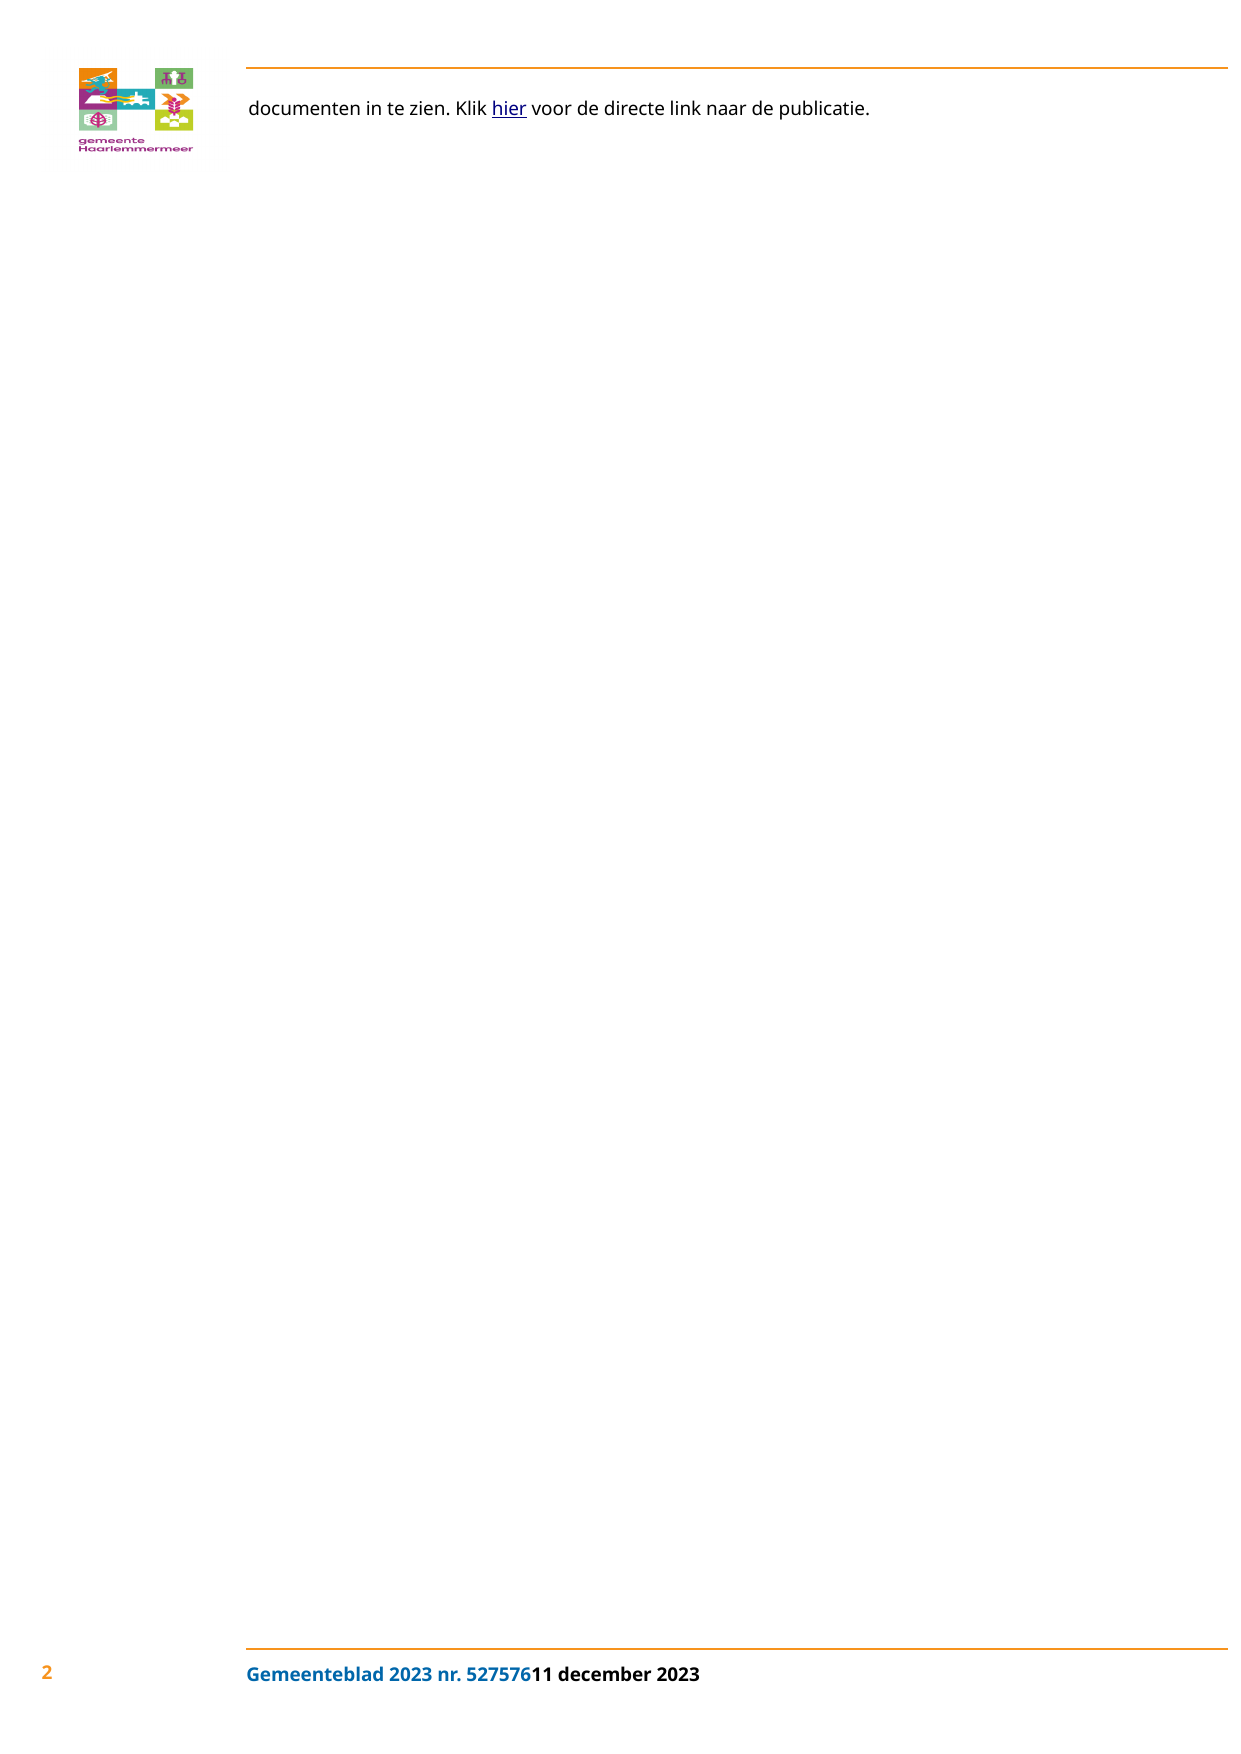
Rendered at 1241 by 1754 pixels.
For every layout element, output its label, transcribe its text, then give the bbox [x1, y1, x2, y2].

picture [41, 47, 231, 172]
text documenten in te zien. Klik hier voor de directe link naar de publicatie. [248, 95, 1152, 121]
